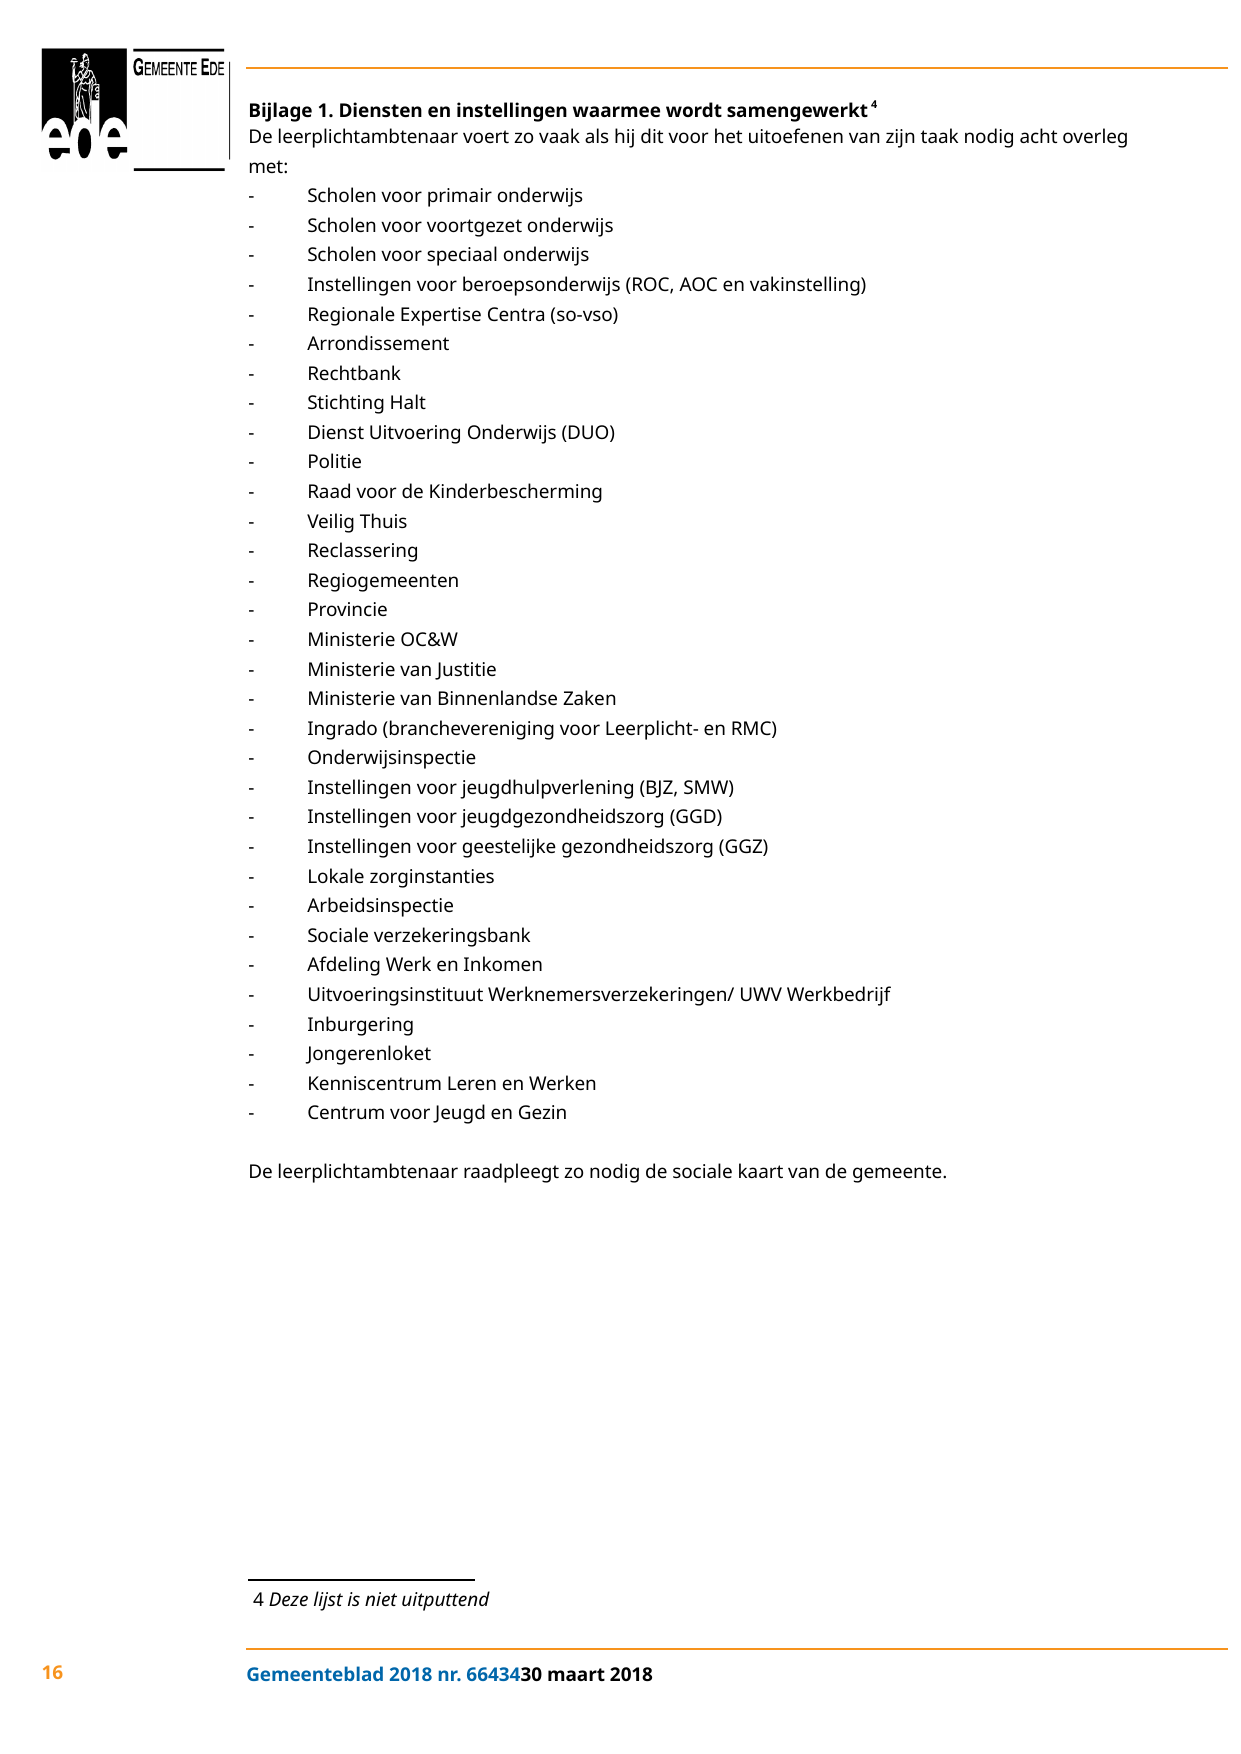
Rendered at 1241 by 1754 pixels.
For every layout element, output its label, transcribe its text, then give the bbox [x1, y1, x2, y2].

list Instellingen voor geestelijke gezondheidszorg (GGZ) [248, 833, 1152, 859]
list Arbeidsinspectie [248, 892, 1152, 918]
list Ministerie van Binnenlandse Zaken [248, 685, 1152, 711]
list Kenniscentrum Leren en Werken [248, 1070, 1152, 1096]
list Lokale zorginstanties [248, 863, 1152, 889]
list Instellingen voor beroepsonderwijs (ROC, AOC en vakinstelling) [248, 271, 1152, 297]
list Raad voor de Kinderbescherming [248, 478, 1152, 504]
list Provincie [248, 597, 1152, 622]
list Arrondissement [248, 330, 1152, 356]
list Veilig Thuis [248, 508, 1152, 534]
list Onderwijsinspectie [248, 744, 1152, 770]
picture [41, 47, 231, 172]
list Sociale verzekeringsbank [248, 922, 1152, 948]
list Afdeling Werk en Inkomen [248, 952, 1152, 977]
text De leerplichtambtenaar voert zo vaak als hij dit voor het uitoefenen van zijn taak nodig acht overleg met: [248, 123, 1152, 179]
list Stichting Halt [248, 389, 1152, 415]
list Inburgering [248, 1011, 1152, 1037]
list Instellingen voor jeugdgezondheidszorg (GGD) [248, 804, 1152, 829]
list Ministerie OC&W [248, 626, 1152, 652]
list Ingrado (branchevereniging voor Leerplicht- en RMC) [248, 715, 1152, 741]
text De leerplichtambtenaar raadpleegt zo nodig de sociale kaart van de gemeente. [248, 1159, 1152, 1184]
list Jongerenloket [248, 1040, 1152, 1066]
list Regiogemeenten [248, 567, 1152, 593]
list Regionale Expertise Centra (so-vso) [248, 301, 1152, 327]
list Scholen voor speciaal onderwijs [248, 242, 1152, 267]
list Centrum voor Jeugd en Gezin [248, 1099, 1152, 1125]
list Ministerie van Justitie [248, 656, 1152, 682]
list Scholen voor primair onderwijs [248, 182, 1152, 208]
list Scholen voor voortgezet onderwijs [248, 212, 1152, 238]
text Bijlage 1. Diensten en instellingen waarmee wordt samengewerkt [248, 95, 1152, 123]
list Dienst Uitvoering Onderwijs (DUO) [248, 419, 1152, 445]
list Instellingen voor jeugdhulpverlening (BJZ, SMW) [248, 774, 1152, 800]
text Deze lijst is niet uitputtend [248, 1586, 1152, 1612]
list Uitvoeringsinstituut Werknemersverzekeringen/ UWV Werkbedrijf [248, 981, 1152, 1007]
list Rechtbank [248, 360, 1152, 386]
list Politie [248, 449, 1152, 474]
list Reclassering [248, 537, 1152, 563]
